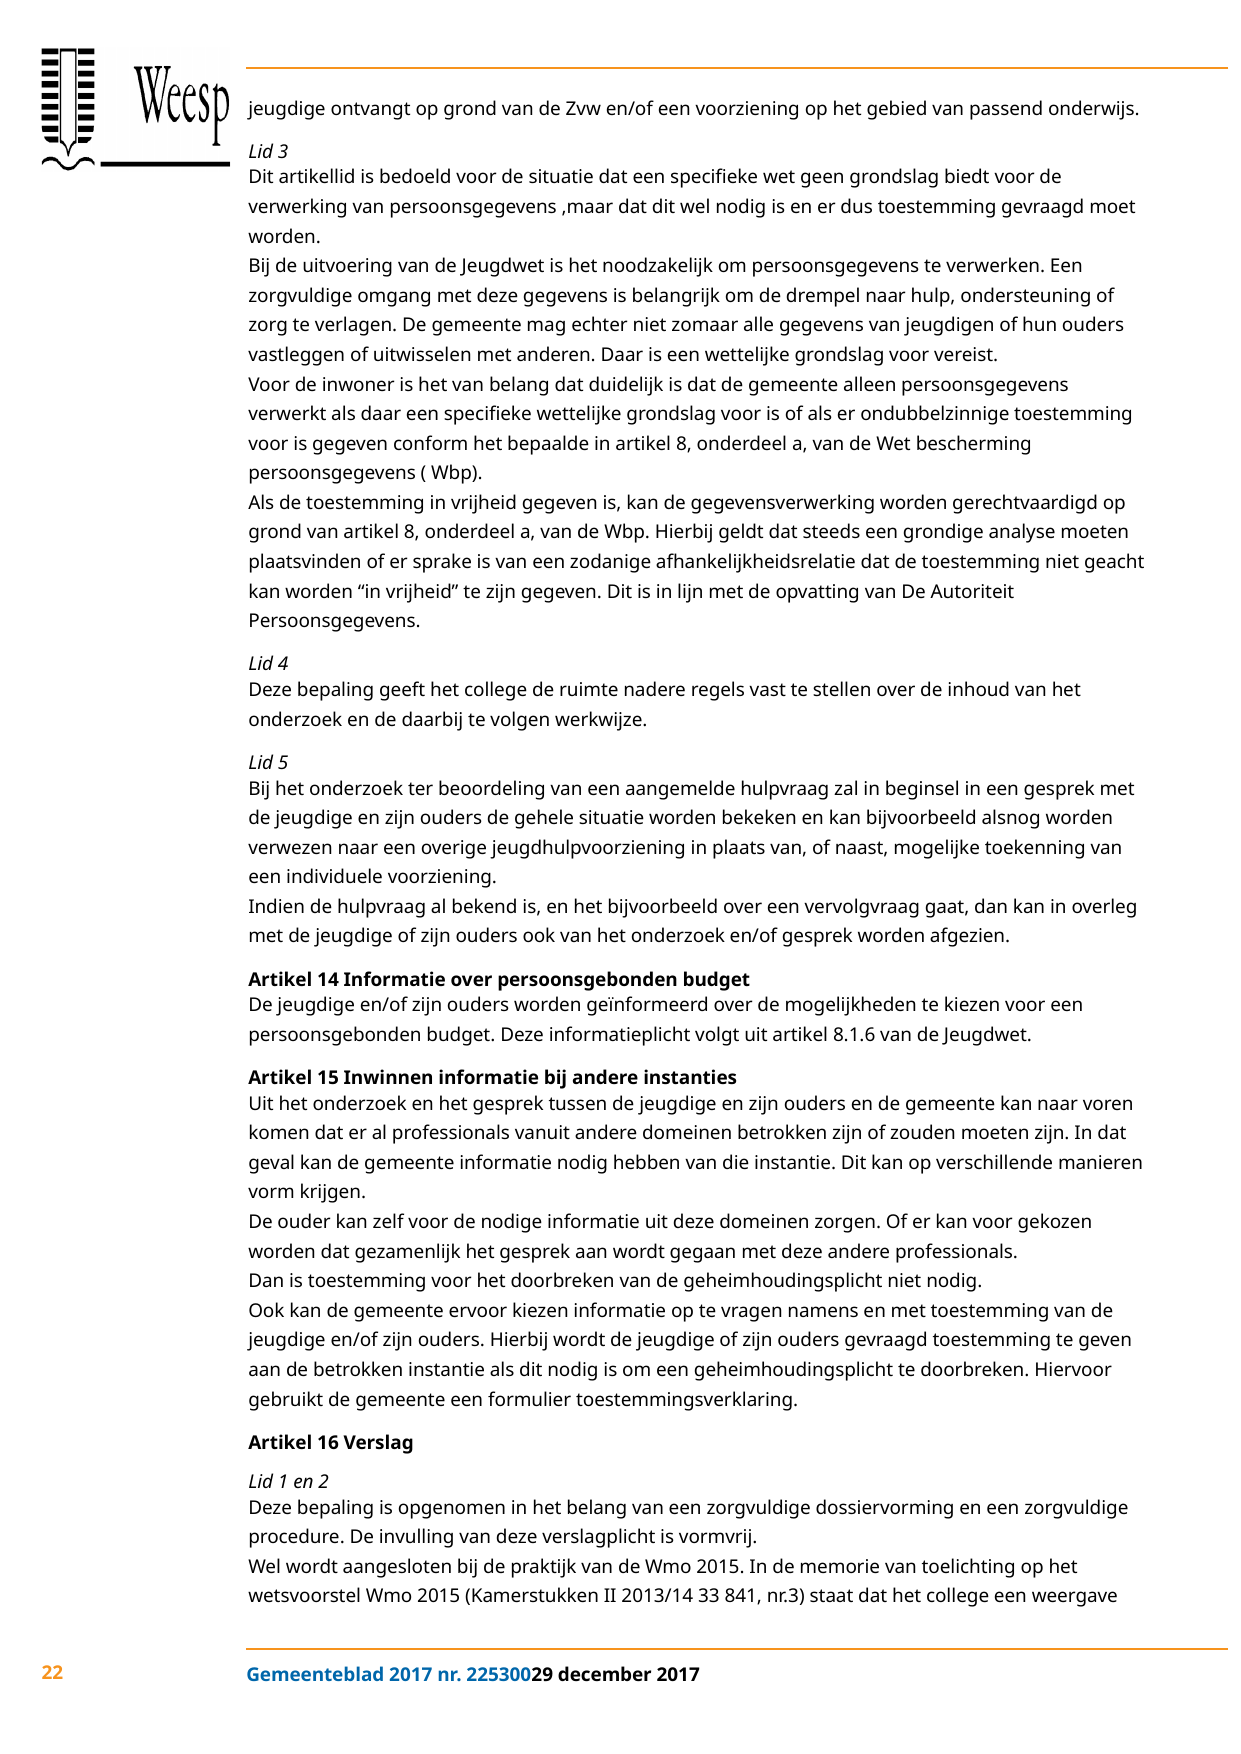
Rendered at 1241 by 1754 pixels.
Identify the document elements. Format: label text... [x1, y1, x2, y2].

text Ook kan de gemeente ervoor kiezen informatie op te vragen namens en met toestemming van de jeugdige en/of zijn ouders. Hierbij wordt de jeugdige of zijn ouders gevraagd toestemming te geven aan de betrokken instantie als dit nodig is om een geheimhoudingsplicht te doorbreken. Hiervoor gebruikt de gemeente een formulier toestemmingsverklaring. [248, 1297, 1152, 1411]
text Als de toestemming in vrijheid gegeven is, kan de gegevensverwerking worden gerechtvaardigd op grond van artikel 8, onderdeel a, van de Wbp. Hierbij geldt dat steeds een grondige analyse moeten plaatsvinden of er sprake is van een zodanige afhankelijkheidsrelatie dat de toestemming niet geacht kan worden “in vrijheid” te zijn gegeven. Dit is in lijn met de opvatting van De Autoriteit Persoonsgegevens. [248, 489, 1152, 633]
text Bij de uitvoering van de Jeugdwet is het noodzakelijk om persoonsgegevens te verwerken. Een zorgvuldige omgang met deze gegevens is belangrijk om de drempel naar hulp, ondersteuning of zorg te verlagen. De gemeente mag echter niet zomaar alle gegevens van jeugdigen of hun ouders vastleggen of uitwisselen met anderen. Daar is een wettelijke grondslag voor vereist. [248, 252, 1152, 367]
text De jeugdige en/of zijn ouders worden geïnformeerd over de mogelijkheden te kiezen voor een persoonsgebonden budget. Deze informatieplicht volgt uit artikel 8.1.6 van de Jeugdwet. [248, 991, 1152, 1047]
text Dan is toestemming voor het doorbreken van de geheimhoudingsplicht niet nodig. [248, 1267, 1152, 1293]
picture [41, 47, 231, 172]
text Artikel 16 Verslag [248, 1429, 1152, 1454]
text Lid 5 [248, 749, 1152, 775]
text Voor de inwoner is het van belang dat duidelijk is dat de gemeente alleen persoonsgegevens verwerkt als daar een specifieke wettelijke grondslag voor is of als er ondubbelzinnige toestemming voor is gegeven conform het bepaalde in artikel 8, onderdeel a, van de Wet bescherming persoonsgegevens ( Wbp). [248, 371, 1152, 485]
text Artikel 14 Informatie over persoonsgebonden budget [248, 966, 1152, 991]
text Lid 1 en 2 [248, 1468, 1152, 1494]
text Lid 3 [248, 138, 1152, 164]
text Bij het onderzoek ter beoordeling van een aangemelde hulpvraag zal in beginsel in een gesprek met de jeugdige en zijn ouders de gehele situatie worden bekeken en kan bijvoorbeeld alsnog worden verwezen naar een overige jeugdhulpvoorziening in plaats van, of naast, mogelijke toekenning van een individuele voorziening. [248, 775, 1152, 889]
text Deze bepaling geeft het college de ruimte nadere regels vast te stellen over de inhoud van het onderzoek en de daarbij te volgen werkwijze. [248, 676, 1152, 732]
text Indien de hulpvraag al bekend is, en het bijvoorbeeld over een vervolgvraag gaat, dan kan in overleg met de jeugdige of zijn ouders ook van het onderzoek en/of gesprek worden afgezien. [248, 893, 1152, 948]
text Dit artikellid is bedoeld voor de situatie dat een specifieke wet geen grondslag biedt voor de verwerking van persoonsgegevens ,maar dat dit wel nodig is en er dus toestemming gevraagd moet worden. [248, 164, 1152, 248]
text De ouder kan zelf voor de nodige informatie uit deze domeinen zorgen. Of er kan voor gekozen worden dat gezamenlijk het gesprek aan wordt gegaan met deze andere professionals. [248, 1208, 1152, 1263]
text Uit het onderzoek en het gesprek tussen de jeugdige en zijn ouders en de gemeente kan naar voren komen dat er al professionals vanuit andere domeinen betrokken zijn of zouden moeten zijn. In dat geval kan de gemeente informatie nodig hebben van die instantie. Dit kan op verschillende manieren vorm krijgen. [248, 1090, 1152, 1204]
text jeugdige ontvangt op grond van de Zvw en/of een voorziening op het gebied van passend onderwijs. [248, 95, 1152, 121]
text Wel wordt aangesloten bij de praktijk van de Wmo 2015. In de memorie van toelichting op het wetsvoorstel Wmo 2015 (Kamerstukken II 2013/14 33 841, nr.3) staat dat het college een weergave [248, 1553, 1152, 1608]
text Deze bepaling is opgenomen in het belang van een zorgvuldige dossiervorming en een zorgvuldige procedure. De invulling van deze verslagplicht is vormvrij. [248, 1494, 1152, 1549]
text Artikel 15 Inwinnen informatie bij andere instanties [248, 1064, 1152, 1090]
text Lid 4 [248, 651, 1152, 676]
